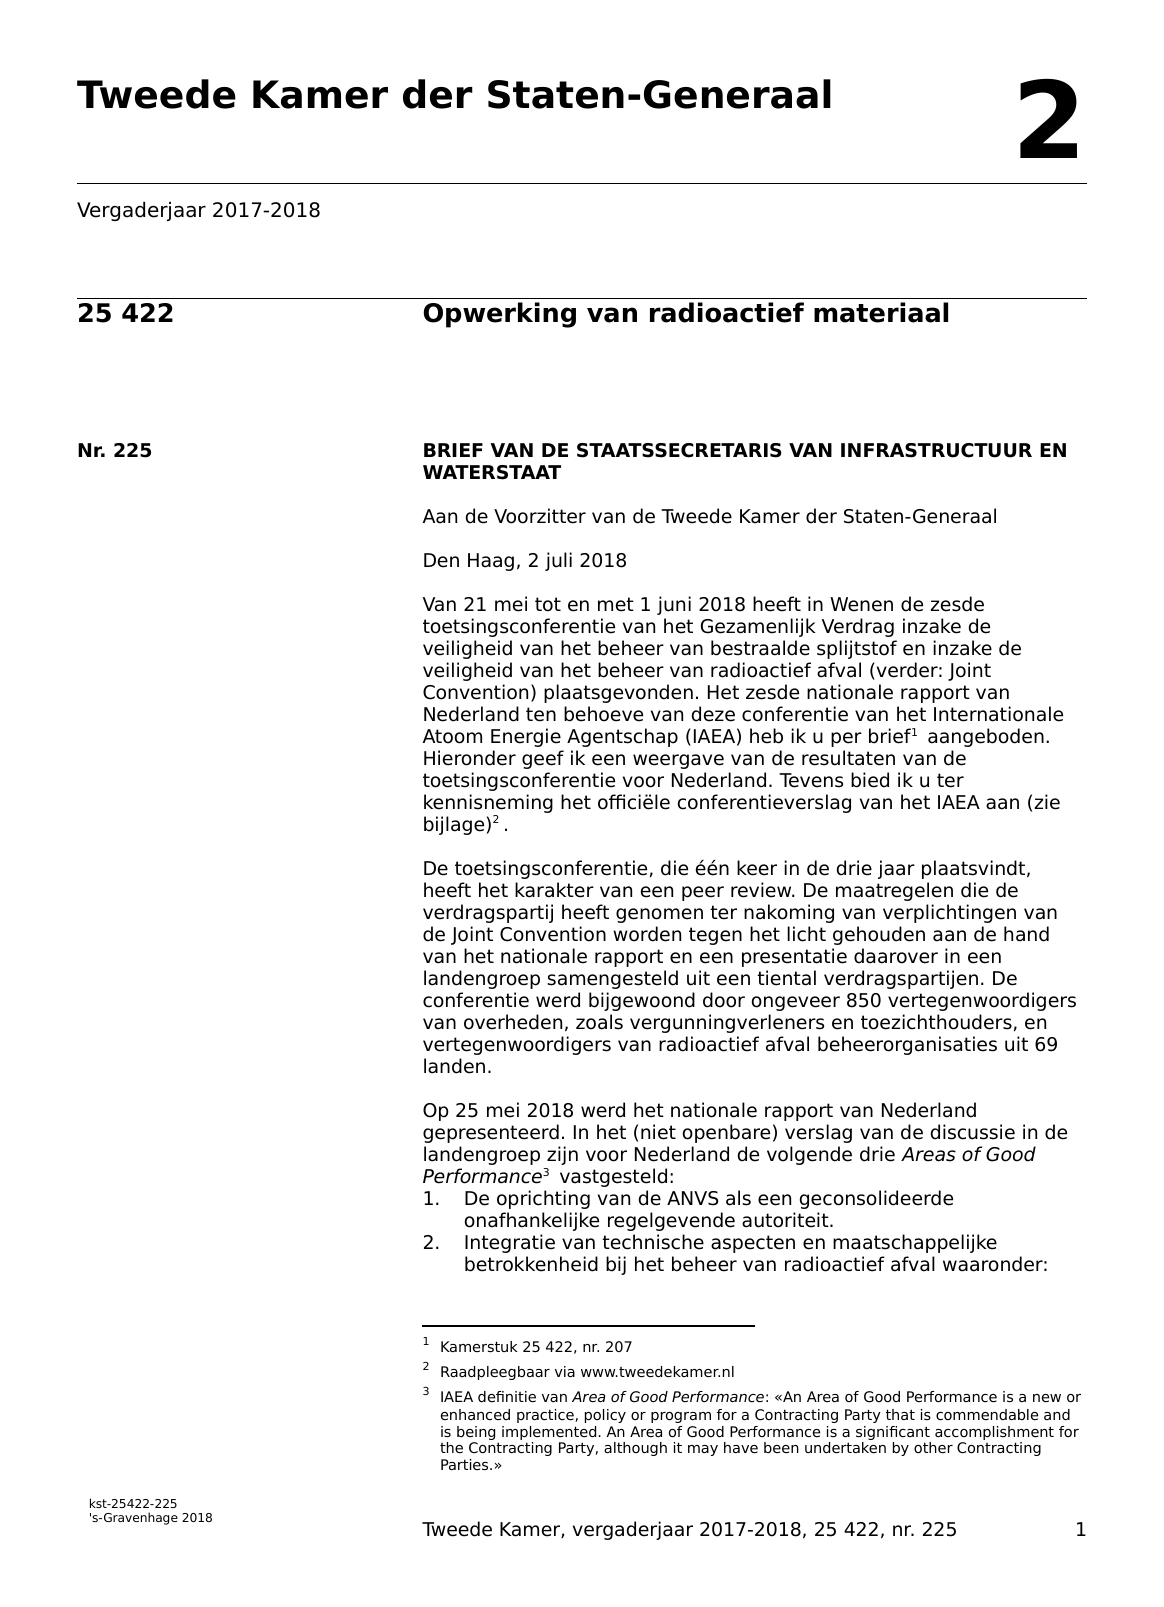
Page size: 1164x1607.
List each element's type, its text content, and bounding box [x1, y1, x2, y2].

text De toetsingsconferentie, die één keer in de drie jaar plaatsvindt, heeft het karakter van een peer review. De maatregelen die de verdragspartij heeft genomen ter nakoming van verplichtingen van de Joint Convention worden tegen het licht gehouden aan de hand van het nationale rapport en een presentatie daarover in een landengroep samengesteld uit een tiental verdragspartijen. De conferentie werd bijgewoond door ongeveer 850 vertegenwoordigers van overheden, zoals vergunningverleners en toezichthouders, en vertegenwoordigers van radioactief afval beheerorganisaties uit 69 landen. [422, 858, 1087, 1078]
text Kamerstuk 25 422, nr. 207 [422, 1335, 1087, 1357]
text 1. De oprichting van de ANVS als een geconsolideerde onafhankelijke regelgevende autoriteit. [422, 1188, 1087, 1232]
subtitle 25 422 Opwerking van radioactief materiaal [77, 299, 1087, 329]
text Den Haag, 2 juli 2018 [422, 550, 1087, 572]
table_cell Vergaderjaar 2017-2018 [77, 184, 1087, 298]
table_header Tweede Kamer der Staten-Generaal [77, 59, 886, 183]
text IAEA definitie van Area of Good Performance: «An Area of Good Performance is a new or enhanced practice, policy or program for a Contracting Party that is commendable and is being implemented. An Area of Good Performance is a significant accomplishment for the Contracting Party, although it may have been undertaken by other Contracting Parties.» [422, 1385, 1087, 1474]
text Op 25 mei 2018 werd het nationale rapport van Nederland gepresenteerd. In het (niet openbare) verslag van de discussie in de landengroep zijn voor Nederland de volgende drie Areas of Good Performance vastgesteld: [422, 1100, 1087, 1188]
text kst-25422-225 [88, 1497, 323, 1511]
text Aan de Voorzitter van de Tweede Kamer der Staten-Generaal [422, 506, 1087, 528]
subtitle Nr. 225 BRIEF VAN DE STAATSSECRETARIS VAN INFRASTRUCTUUR EN WATERSTAAT [77, 440, 1087, 484]
text Van 21 mei tot en met 1 juni 2018 heeft in Wenen de zesde toetsingsconferentie van het Gezamenlijk Verdrag inzake de veiligheid van het beheer van bestraalde splijtstof en inzake de veiligheid van het beheer van radioactief afval (verder: Joint Convention) plaatsgevonden. Het zesde nationale rapport van Nederland ten behoeve van deze conferentie van het Internationale Atoom Energie Agentschap (IAEA) heb ik u per brief aangeboden. Hieronder geef ik een weergave van de resultaten van de toetsingsconferentie voor Nederland. Tevens bied ik u ter kennisneming het officiële conferentieverslag van het IAEA aan (zie bijlage). [422, 594, 1087, 836]
table_header 2 [886, 59, 1087, 183]
text 's-Gravenhage 2018 [88, 1511, 323, 1525]
text 2. Integratie van technische aspecten en maatschappelijke betrokkenheid bij het beheer van radioactief afval waaronder: [422, 1232, 1087, 1276]
text Raadpleegbaar via www.tweedekamer.nl [422, 1360, 1087, 1382]
